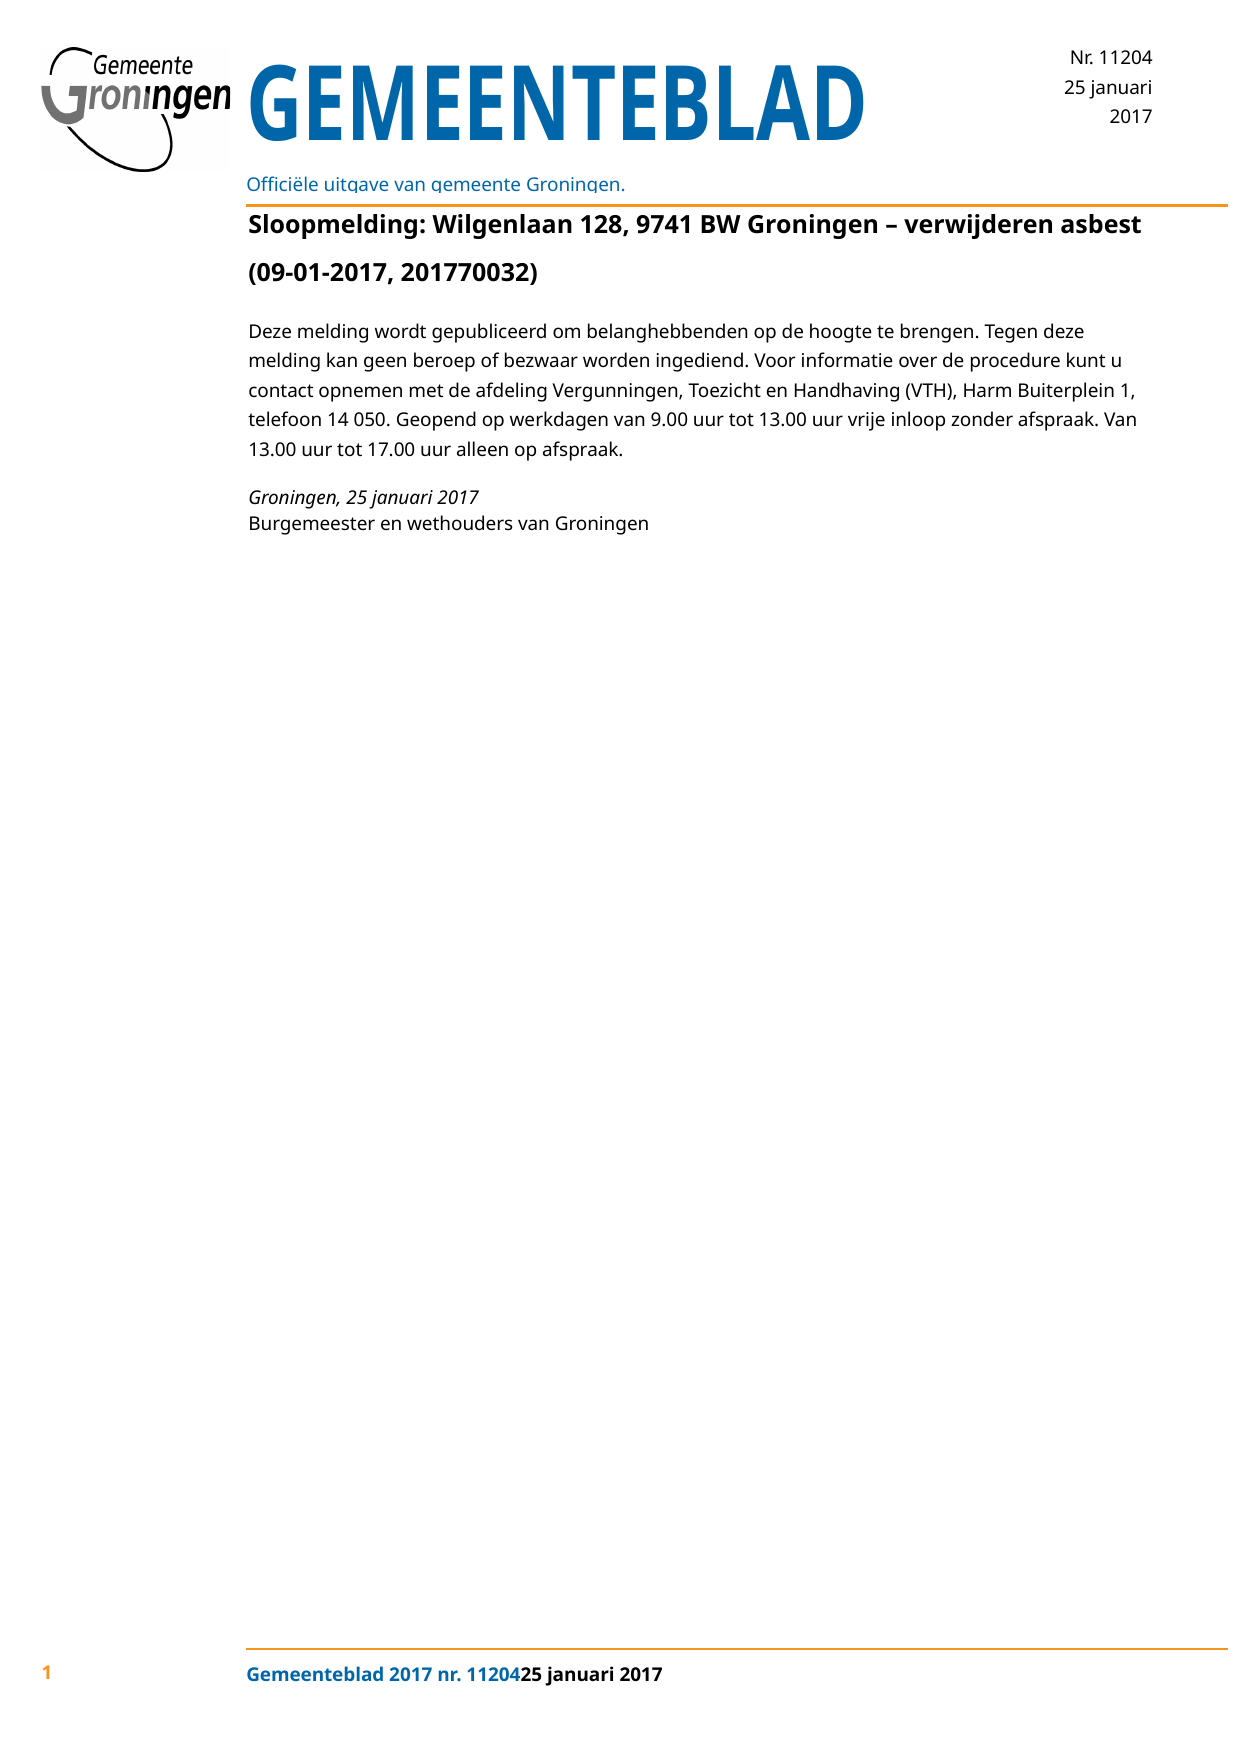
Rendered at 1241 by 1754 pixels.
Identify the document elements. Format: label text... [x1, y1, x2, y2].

text Sloopmelding: Wilgenlaan 128, 9741 BW Groningen – verwijderen asbest (09-01-2017, 201770032) [248, 207, 1152, 288]
picture [41, 47, 231, 172]
text Burgemeester en wethouders van Groningen [248, 510, 1152, 536]
text Deze melding wordt gepubliceerd om belanghebbenden op de hoogte te brengen. Tegen deze melding kan geen beroep of bezwaar worden ingediend. Voor informatie over de procedure kunt u contact opnemen met de afdeling Vergunningen, Toezicht en Handhaving (VTH), Harm Buiterplein 1, telefoon 14 050. Geopend op werkdagen van 9.00 uur tot 13.00 uur vrije inloop zonder afspraak. Van 13.00 uur tot 17.00 uur alleen op afspraak. [248, 318, 1152, 462]
text Groningen, 25 januari 2017 [248, 484, 1152, 510]
